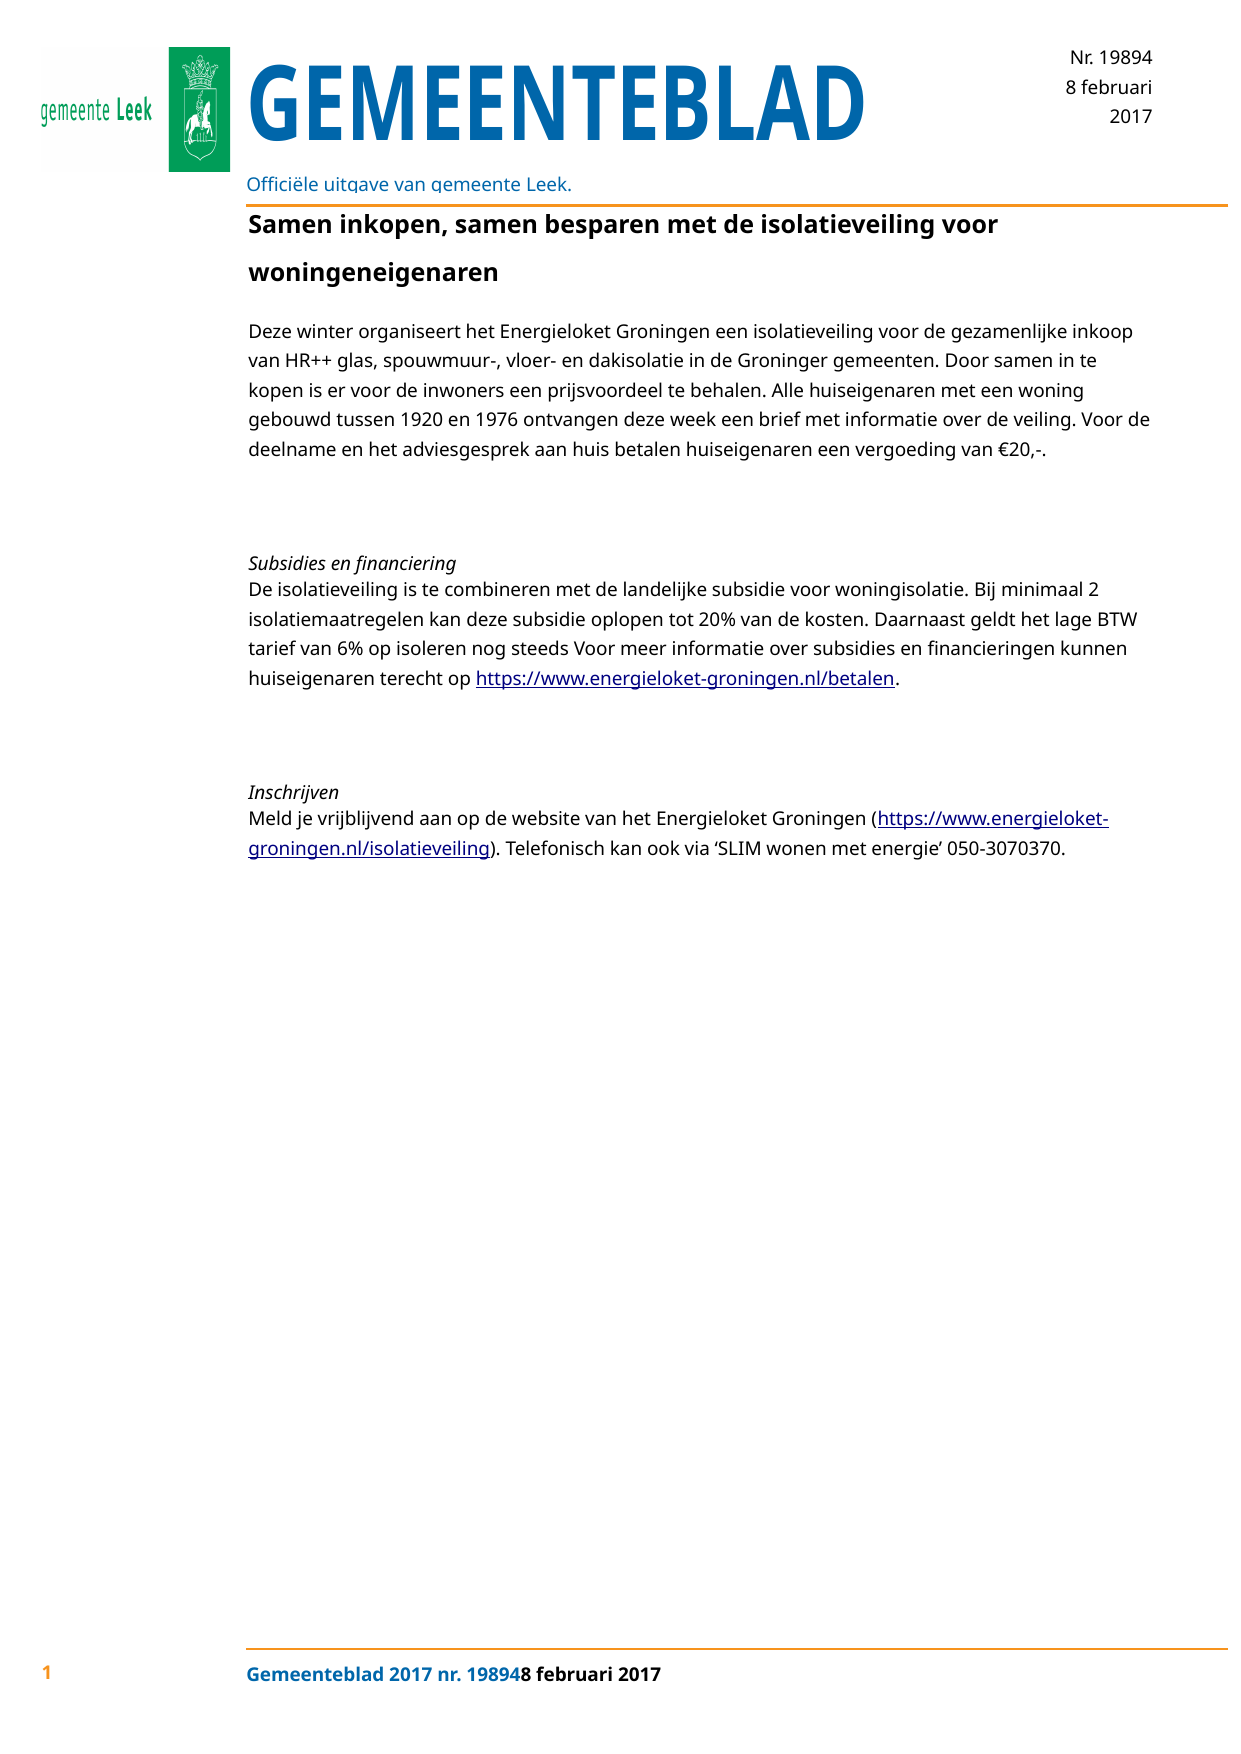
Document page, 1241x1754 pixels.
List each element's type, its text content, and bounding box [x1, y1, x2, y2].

picture [41, 47, 231, 172]
text Samen inkopen, samen besparen met de isolatieveiling voor woningeneigenaren [248, 207, 1152, 288]
text Deze winter organiseert het Energieloket Groningen een isolatieveiling voor de gezamenlijke inkoop van HR++ glas, spouwmuur-, vloer- en dakisolatie in de Groninger gemeenten. Door samen in te kopen is er voor de inwoners een prijsvoordeel te behalen. Alle huiseigenaren met een woning gebouwd tussen 1920 en 1976 ontvangen deze week een brief met informatie over de veiling. Voor de deelname en het adviesgesprek aan huis betalen huiseigenaren een vergoeding van €20,-. [248, 318, 1152, 462]
text De isolatieveiling is te combineren met de landelijke subsidie voor woningisolatie. Bij minimaal 2 isolatiemaatregelen kan deze subsidie oplopen tot 20% van de kosten. Daarnaast geldt het lage BTW tarief van 6% op isoleren nog steeds Voor meer informatie over subsidies en financieringen kunnen huiseigenaren terecht op https://www.energieloket-groningen.nl/betalen. [248, 576, 1152, 691]
text Subsidies en financiering [248, 551, 1152, 576]
text Inschrijven [248, 779, 1152, 805]
text Meld je vrijblijvend aan op de website van het Energieloket Groningen (https://www.energieloket-groningen.nl/isolatieveiling). Telefonisch kan ook via ‘SLIM wonen met energie’ 050-3070370. [248, 805, 1152, 861]
